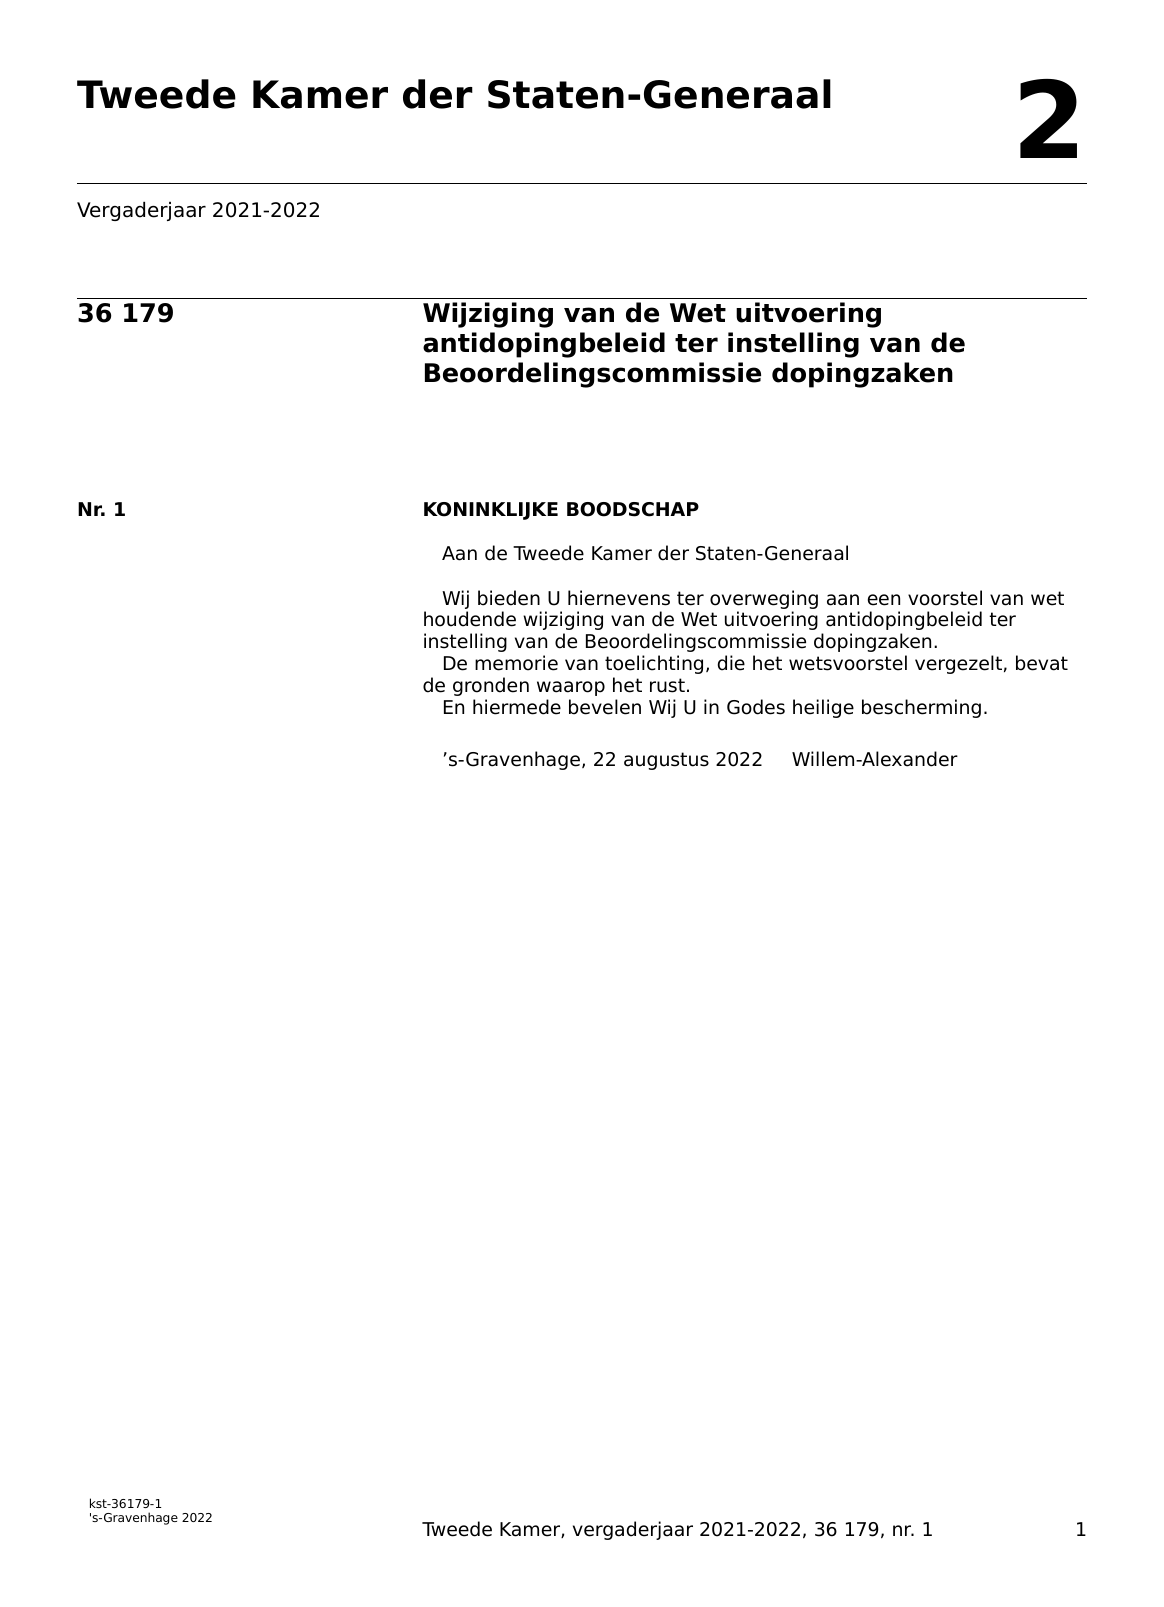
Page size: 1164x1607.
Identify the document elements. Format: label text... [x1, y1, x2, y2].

table_cell Vergaderjaar 2021-2022 [77, 184, 1087, 298]
text kst-36179-1 [88, 1497, 323, 1511]
subtitle Nr. 1 KONINKLIJKE BOODSCHAP [77, 499, 1087, 521]
text En hiermede bevelen Wij U in Godes heilige bescherming. [422, 697, 1087, 719]
text De memorie van toelichting, die het wetsvoorstel vergezelt, bevat de gronden waarop het rust. [422, 653, 1087, 697]
text 's-Gravenhage 2022 [88, 1511, 323, 1525]
table_header 2 [886, 59, 1087, 183]
text Wij bieden U hiernevens ter overweging aan een voorstel van wet houdende wijziging van de Wet uitvoering antidopingbeleid ter instelling van de Beoordelingscommissie dopingzaken. [422, 587, 1087, 653]
text Aan de Tweede Kamer der Staten-Generaal [422, 543, 1087, 565]
table_header Tweede Kamer der Staten-Generaal [77, 59, 886, 183]
subtitle 36 179 Wijziging van de Wet uitvoering antidopingbeleid ter instelling van de Beoordelingscommissie dopingzaken [77, 299, 1087, 388]
text ’s-Gravenhage, 22 augustus 2022 Willem-Alexander [422, 749, 1087, 771]
